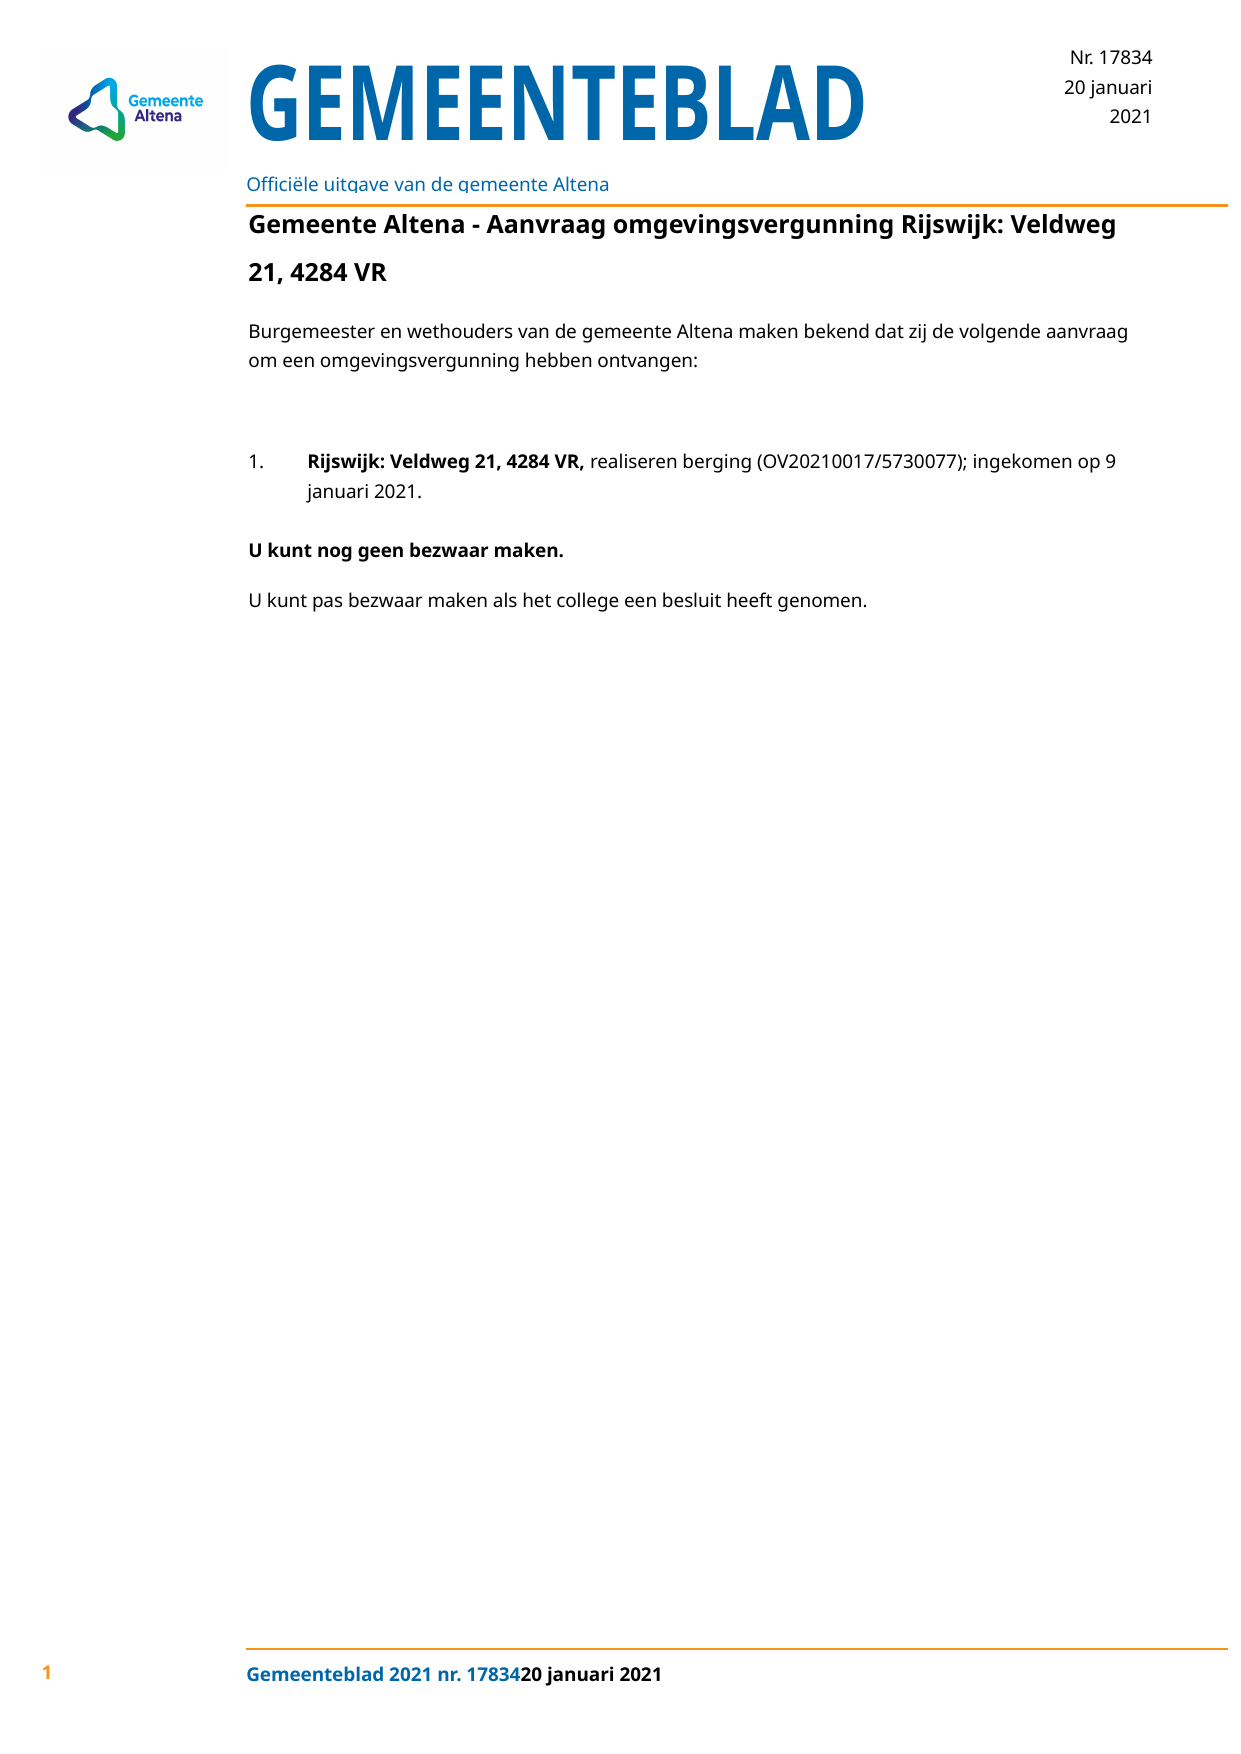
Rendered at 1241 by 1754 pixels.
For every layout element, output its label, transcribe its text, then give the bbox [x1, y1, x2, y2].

text Gemeente Altena - Aanvraag omgevingsvergunning Rijswijk: Veldweg 21, 4284 VR [248, 207, 1152, 288]
text U kunt nog geen bezwaar maken. [248, 537, 1152, 563]
list Rijswijk: Veldweg 21, 4284 VR, realiseren berging (OV20210017/5730077); ingekomen op 9 januari 2021. [248, 448, 1152, 504]
text Burgemeester en wethouders van de gemeente Altena maken bekend dat zij de volgende aanvraag om een omgevingsvergunning hebben ontvangen: [248, 318, 1152, 373]
text U kunt pas bezwaar maken als het college een besluit heeft genomen. [248, 587, 1152, 613]
picture [41, 47, 231, 172]
